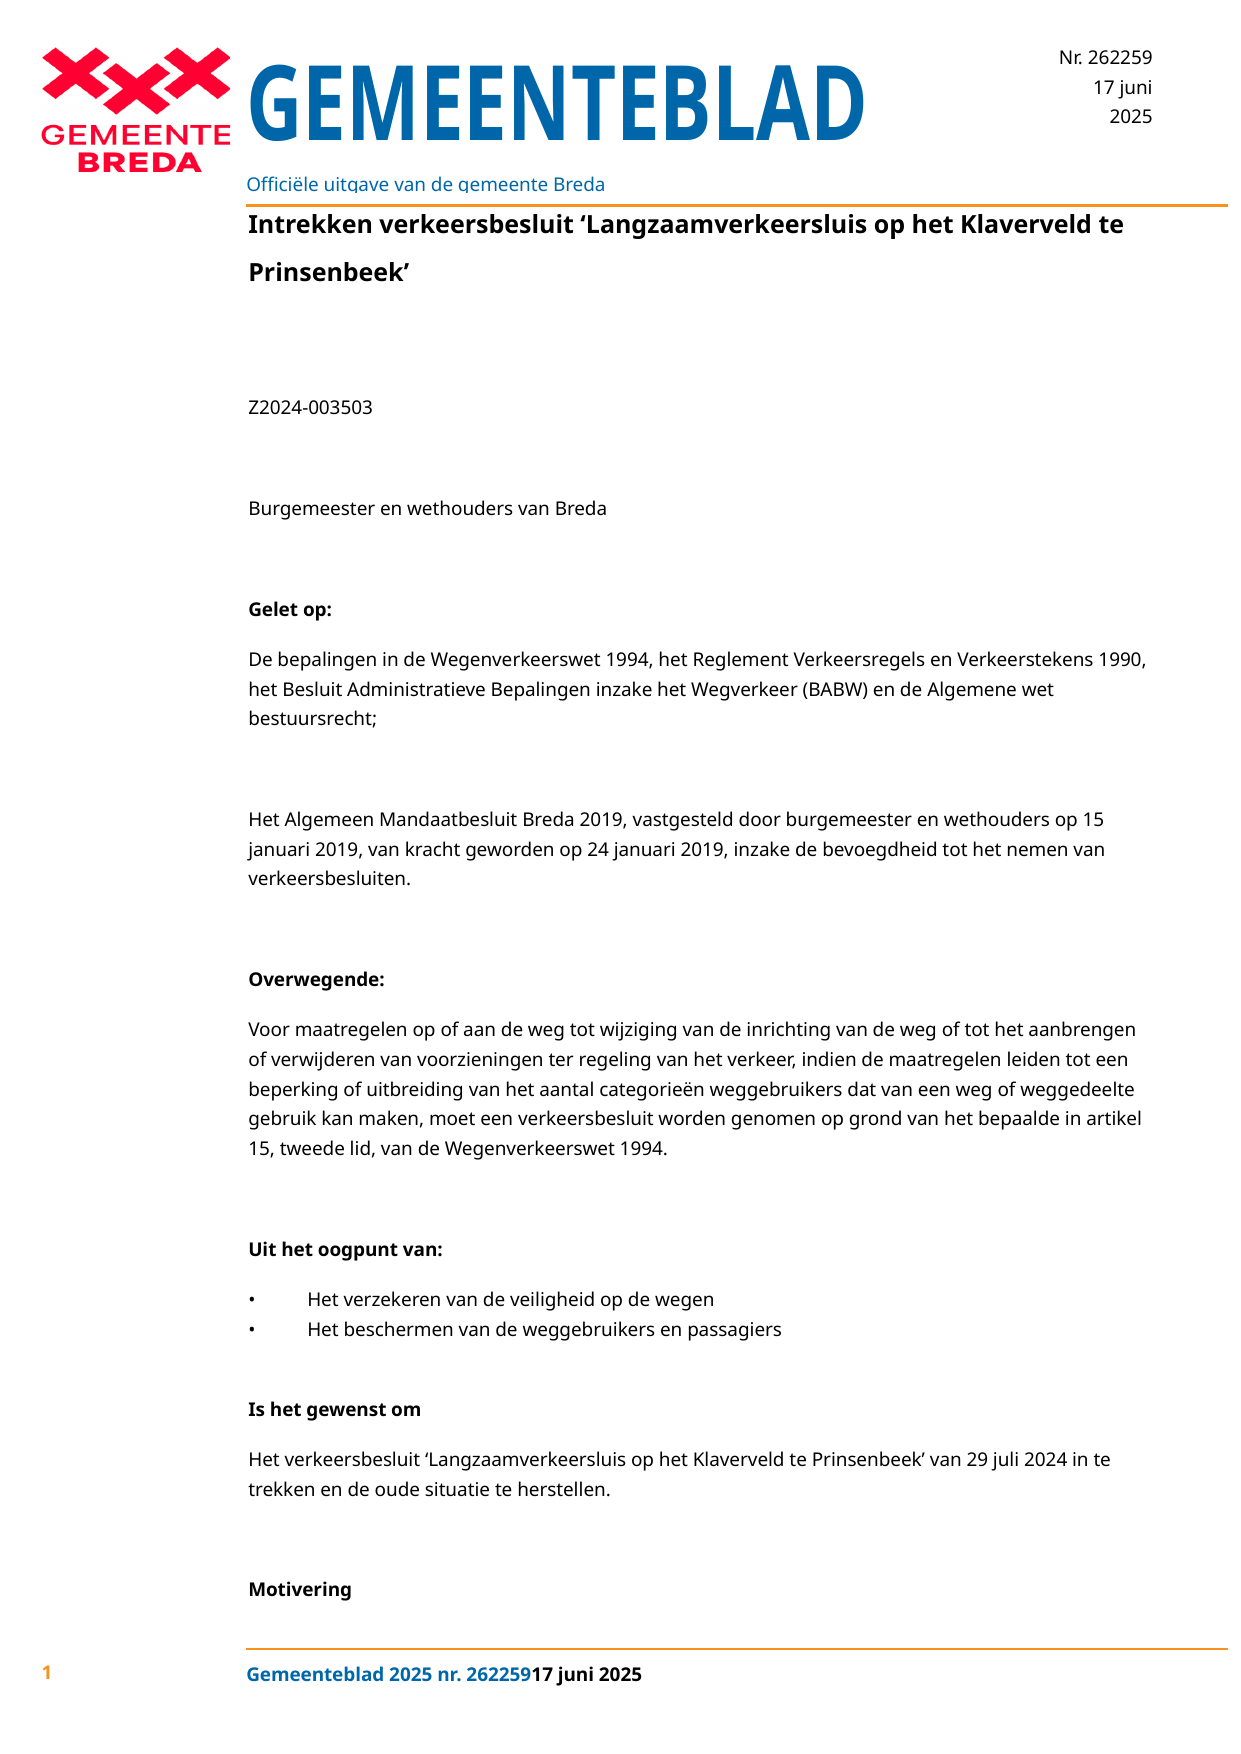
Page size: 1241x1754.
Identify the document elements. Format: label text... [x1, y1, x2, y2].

list Het beschermen van de weggebruikers en passagiers [248, 1316, 1152, 1341]
list Het verzekeren van de veiligheid op de wegen [248, 1286, 1152, 1312]
text Is het gewenst om [248, 1396, 1152, 1421]
text Gelet op: [248, 596, 1152, 621]
text Burgemeester en wethouders van Breda [248, 495, 1152, 521]
text Z2024-003503 [248, 394, 1152, 420]
text Het verkeersbesluit ‘Langzaamverkeersluis op het Klaverveld te Prinsenbeek’ van 29 juli 2024 in te trekken en de oude situatie te herstellen. [248, 1446, 1152, 1501]
text Uit het oogpunt van: [248, 1236, 1152, 1261]
text Het Algemeen Mandaatbesluit Breda 2019, vastgesteld door burgemeester en wethouders op 15 januari 2019, van kracht geworden op 24 januari 2019, inzake de bevoegdheid tot het nemen van verkeersbesluiten. [248, 806, 1152, 891]
text Voor maatregelen op of aan de weg tot wijziging van de inrichting van de weg of tot het aanbrengen of verwijderen van voorzieningen ter regeling van het verkeer, indien de maatregelen leiden tot een beperking of uitbreiding van het aantal categorieën weggebruikers dat van een weg of weggedeelte gebruik kan maken, moet een verkeersbesluit worden genomen op grond van het bepaalde in artikel 15, tweede lid, van de Wegenverkeerswet 1994. [248, 1017, 1152, 1161]
text De bepalingen in de Wegenverkeerswet 1994, het Reglement Verkeersregels en Verkeerstekens 1990, het Besluit Administratieve Bepalingen inzake het Wegverkeer (BABW) en de Algemene wet bestuursrecht; [248, 646, 1152, 731]
text Overwegende: [248, 966, 1152, 992]
text Intrekken verkeersbesluit ‘Langzaamverkeersluis op het Klaverveld te Prinsenbeek’ [248, 207, 1152, 288]
text Motivering [248, 1577, 1152, 1602]
picture [41, 47, 231, 172]
